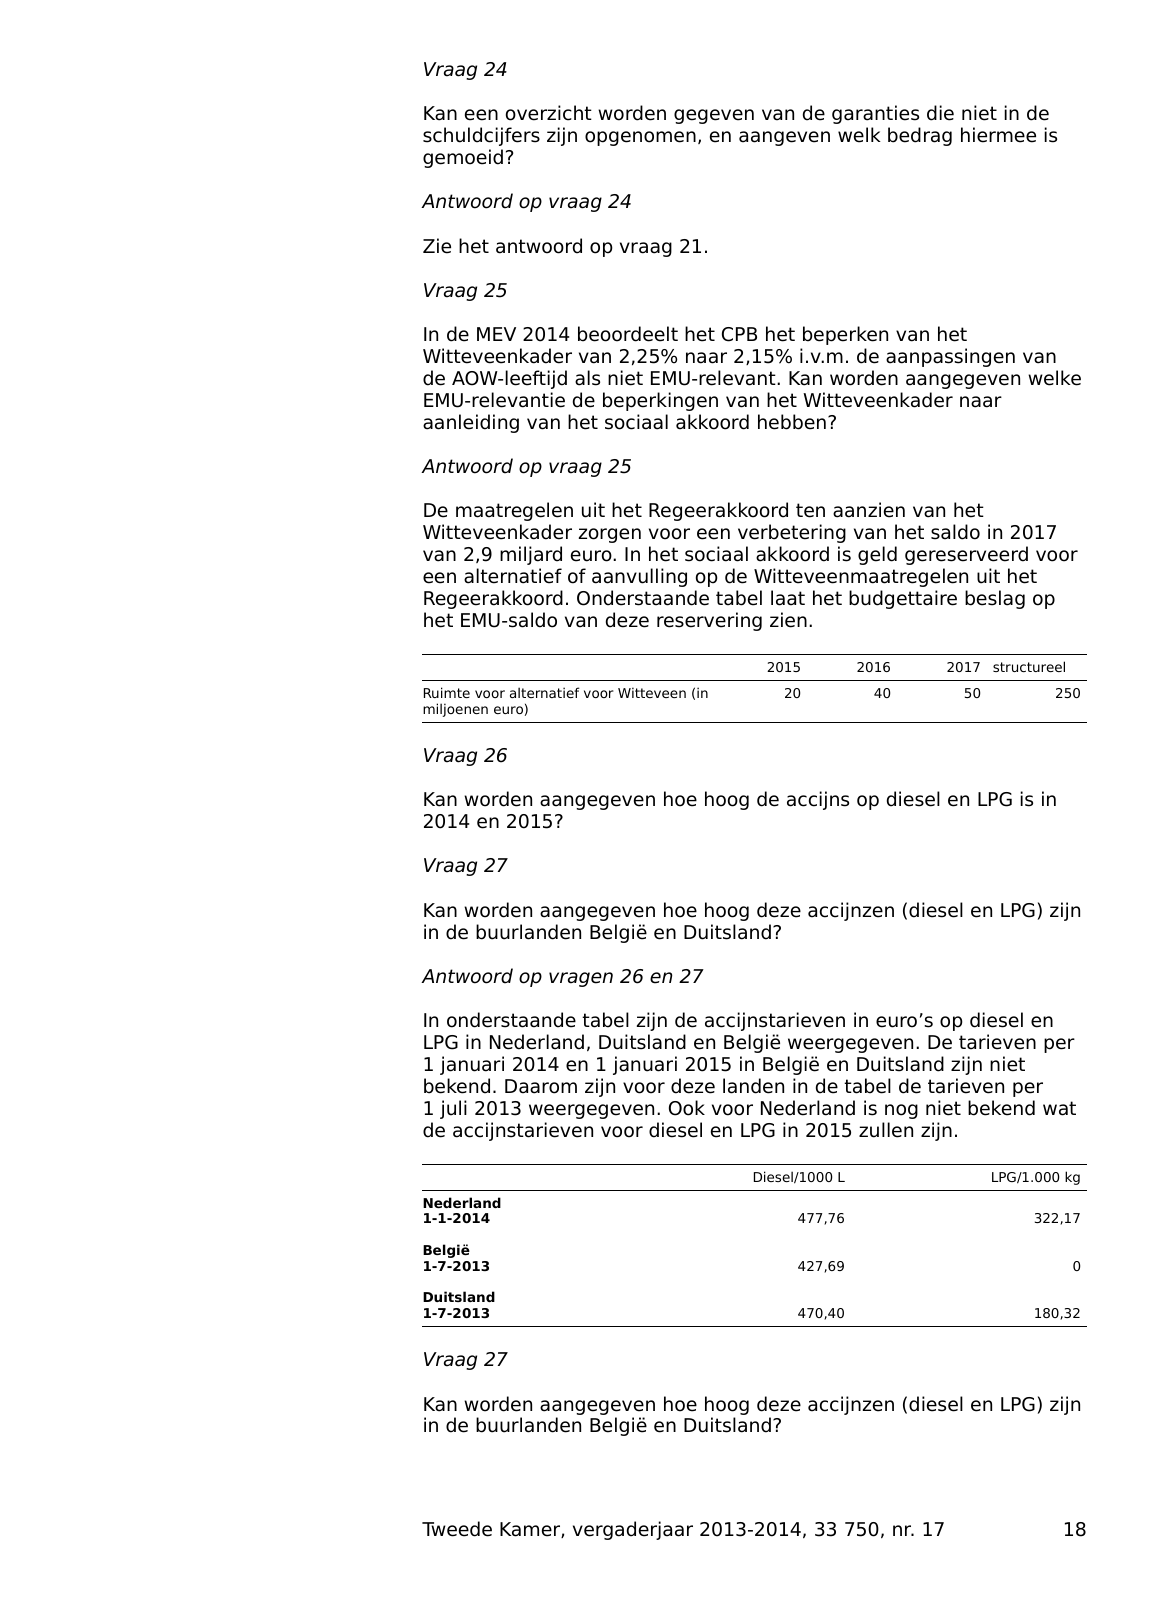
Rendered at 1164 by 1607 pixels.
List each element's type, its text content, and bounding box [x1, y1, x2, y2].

table_cell [635, 1227, 851, 1243]
table_cell 250 [987, 681, 1087, 722]
table_cell [422, 1227, 635, 1243]
table_cell 1-1-2014 [422, 1211, 635, 1227]
table_cell [851, 1191, 1087, 1211]
table_cell 1-7-2013 [422, 1306, 635, 1326]
subtitle Antwoord op vragen 26 en 27 [422, 966, 1087, 988]
table_cell 180,32 [851, 1306, 1087, 1326]
table_cell 1-7-2013 [422, 1259, 635, 1274]
table_cell [851, 1243, 1087, 1258]
text Kan worden aangegeven hoe hoog deze accijnzen (diesel en LPG) zijn in de buurlanden België en Duitsland? [422, 899, 1087, 943]
subtitle Antwoord op vraag 24 [422, 191, 1087, 213]
table_cell [851, 1290, 1087, 1306]
table_cell 470,40 [635, 1306, 851, 1326]
table_cell 0 [851, 1259, 1087, 1274]
table_cell [422, 1274, 635, 1290]
table_header 2015 [717, 655, 807, 680]
text De maatregelen uit het Regeerakkoord ten aanzien van het Witteveenkader zorgen voor een verbetering van het saldo in 2017 van 2,9 miljard euro. In het sociaal akkoord is geld gereserveerd voor een alternatief of aanvulling op de Witteveenmaatregelen uit het Regeerakkoord. Onderstaande tabel laat het budgettaire beslag op het EMU-saldo van deze reservering zien. [422, 500, 1087, 632]
table_header 2017 [897, 655, 987, 680]
table_header Diesel/1000 L [635, 1165, 851, 1190]
subtitle Antwoord op vraag 25 [422, 456, 1087, 478]
table_cell Duitsland [422, 1290, 635, 1306]
subtitle Vraag 24 [422, 59, 1087, 81]
text In de MEV 2014 beoordeelt het CPB het beperken van het Witteveenkader van 2,25% naar 2,15% i.v.m. de aanpassingen van de AOW-leeftijd als niet EMU-relevant. Kan worden aangegeven welke EMU-relevantie de beperkingen van het Witteveenkader naar aanleiding van het sociaal akkoord hebben? [422, 324, 1087, 434]
table_header [422, 1165, 635, 1190]
text In onderstaande tabel zijn de accijnstarieven in euro’s op diesel en LPG in Nederland, Duitsland en België weergegeven. De tarieven per 1 januari 2014 en 1 januari 2015 in België en Duitsland zijn niet bekend. Daarom zijn voor deze landen in de tabel de tarieven per 1 juli 2013 weergegeven. Ook voor Nederland is nog niet bekend wat de accijnstarieven voor diesel en LPG in 2015 zullen zijn. [422, 1010, 1087, 1142]
table_header structureel [987, 655, 1087, 680]
subtitle Vraag 25 [422, 280, 1087, 302]
text Kan een overzicht worden gegeven van de garanties die niet in de schuldcijfers zijn opgenomen, en aangeven welk bedrag hiermee is gemoeid? [422, 103, 1087, 169]
table_header LPG/1.000 kg [851, 1165, 1087, 1190]
table_cell [635, 1290, 851, 1306]
table_cell 427,69 [635, 1259, 851, 1274]
table_header 2016 [807, 655, 897, 680]
table_cell [635, 1191, 851, 1211]
table_cell Nederland [422, 1191, 635, 1211]
table_header [422, 655, 717, 680]
table_cell 322,17 [851, 1211, 1087, 1227]
table_cell Ruimte voor alternatief voor Witteveen (in miljoenen euro) [422, 681, 717, 722]
table_cell 40 [807, 681, 897, 722]
table_cell [635, 1243, 851, 1258]
table_cell 477,76 [635, 1211, 851, 1227]
table_cell 20 [717, 681, 807, 722]
text Kan worden aangegeven hoe hoog de accijns op diesel en LPG is in 2014 en 2015? [422, 789, 1087, 833]
subtitle Vraag 27 [422, 1349, 1087, 1371]
table_cell [851, 1227, 1087, 1243]
table_cell [851, 1274, 1087, 1290]
subtitle Vraag 26 [422, 745, 1087, 767]
table_cell [635, 1274, 851, 1290]
table_cell 50 [897, 681, 987, 722]
text Kan worden aangegeven hoe hoog deze accijnzen (diesel en LPG) zijn in de buurlanden België en Duitsland? [422, 1393, 1087, 1437]
table_cell België [422, 1243, 635, 1258]
text Zie het antwoord op vraag 21. [422, 236, 1087, 257]
subtitle Vraag 27 [422, 855, 1087, 877]
